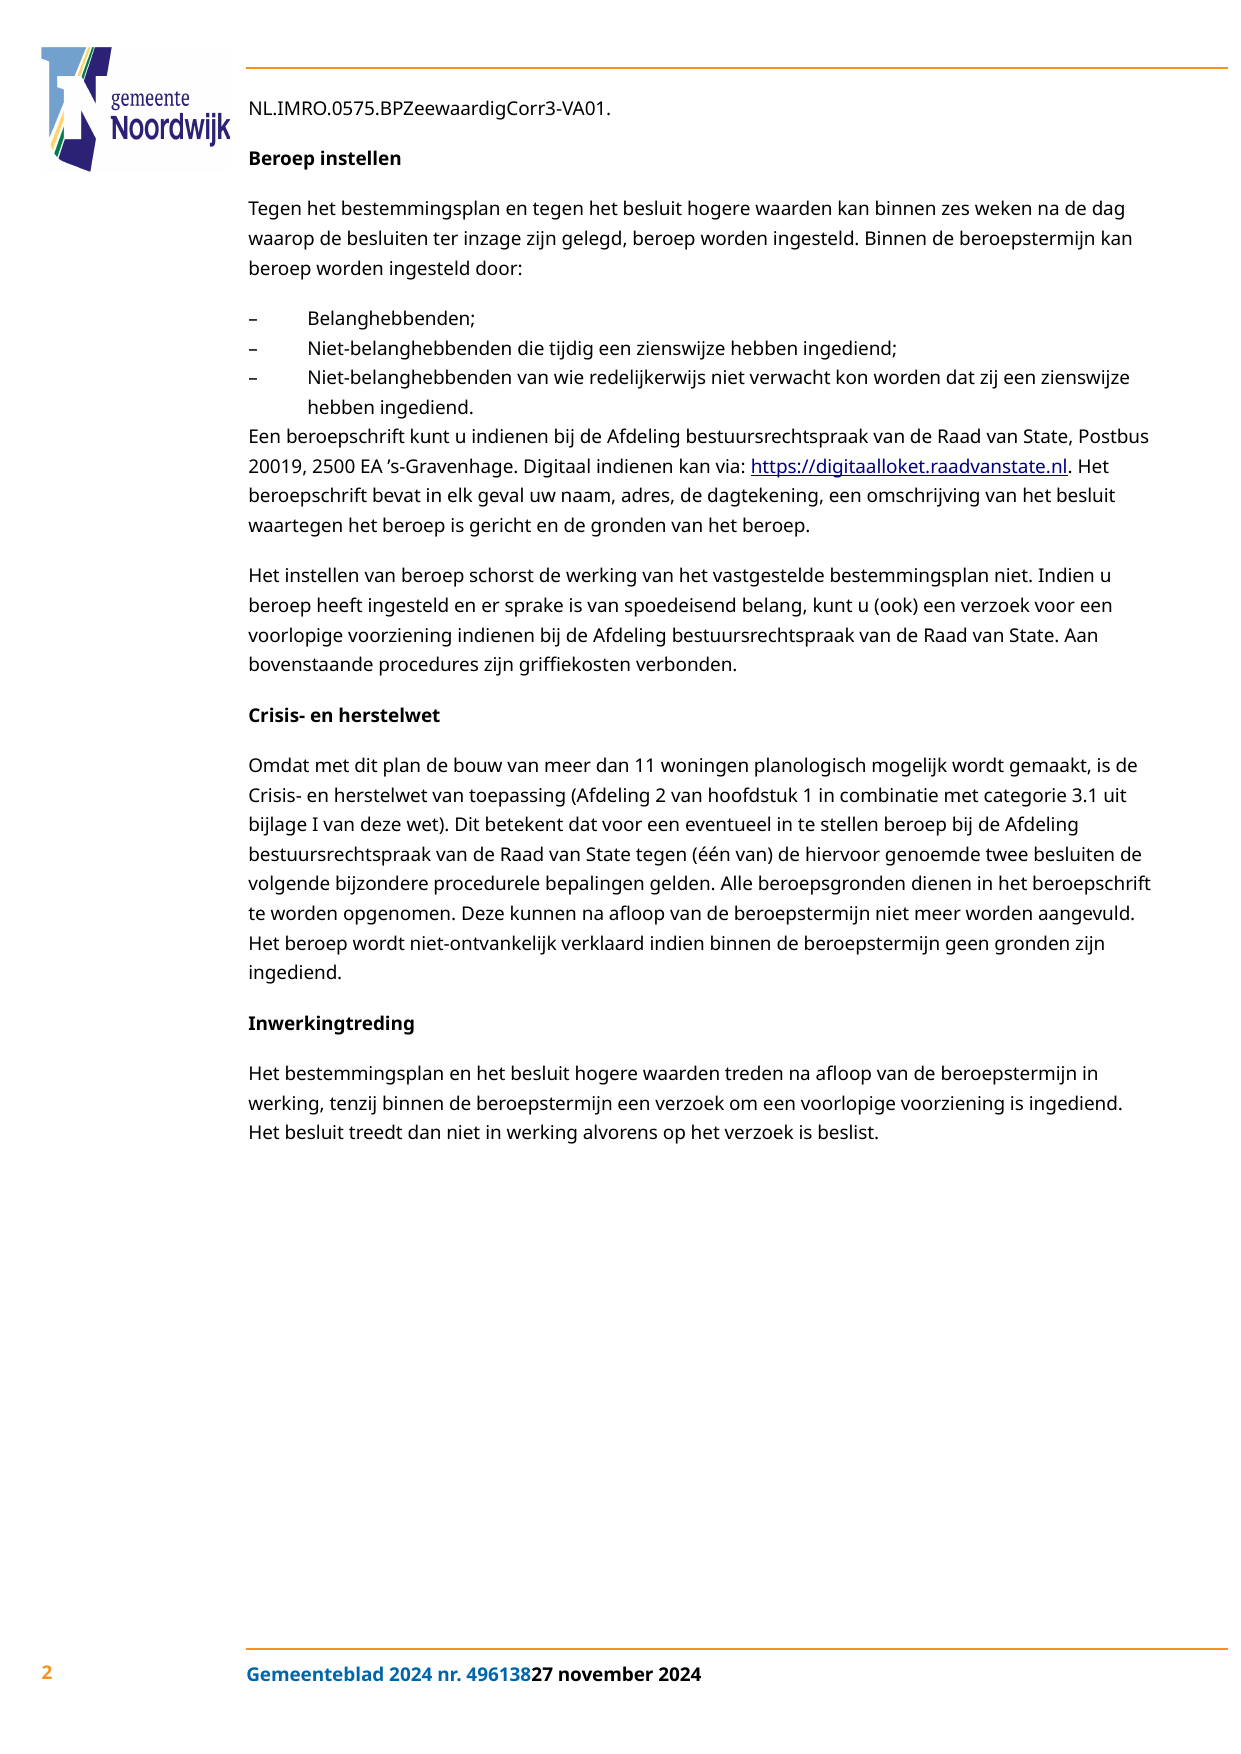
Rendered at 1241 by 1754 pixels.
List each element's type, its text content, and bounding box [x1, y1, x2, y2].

picture [41, 47, 231, 172]
text NL.IMRO.0575.BPZeewaardigCorr3-VA01. [248, 95, 1152, 121]
text Een beroepschrift kunt u indienen bij de Afdeling bestuursrechtspraak van de Raad van State, Postbus 20019, 2500 EA ’s-Gravenhage. Digitaal indienen kan via: https://digitaalloket.raadvanstate.nl. Het beroepschrift bevat in elk geval uw naam, adres, de dagtekening, een omschrijving van het besluit waartegen het beroep is gericht en de gronden van het beroep. [248, 423, 1152, 538]
text Beroep instellen [248, 145, 1152, 171]
text Het bestemmingsplan en het besluit hogere waarden treden na afloop van de beroepstermijn in werking, tenzij binnen de beroepstermijn een verzoek om een voorlopige voorziening is ingediend. Het besluit treedt dan niet in werking alvorens op het verzoek is beslist. [248, 1060, 1152, 1145]
list Belanghebbenden; [248, 305, 1152, 331]
text Het instellen van beroep schorst de werking van het vastgestelde bestemmingsplan niet. Indien u beroep heeft ingesteld en er sprake is van spoedeisend belang, kunt u (ook) een verzoek voor een voorlopige voorziening indienen bij de Afdeling bestuursrechtspraak van de Raad van State. Aan bovenstaande procedures zijn griffiekosten verbonden. [248, 563, 1152, 677]
text Crisis- en herstelwet [248, 702, 1152, 728]
list Niet-belanghebbenden die tijdig een zienswijze hebben ingediend; [248, 335, 1152, 361]
text Omdat met dit plan de bouw van meer dan 11 woningen planologisch mogelijk wordt gemaakt, is de Crisis- en herstelwet van toepassing (Afdeling 2 van hoofdstuk 1 in combinatie met categorie 3.1 uit bijlage I van deze wet). Dit betekent dat voor een eventueel in te stellen beroep bij de Afdeling bestuursrechtspraak van de Raad van State tegen (één van) de hiervoor genoemde twee besluiten de volgende bijzondere procedurele bepalingen gelden. Alle beroepsgronden dienen in het beroepschrift te worden opgenomen. Deze kunnen na afloop van de beroepstermijn niet meer worden aangevuld. Het beroep wordt niet-ontvankelijk verklaard indien binnen de beroepstermijn geen gronden zijn ingediend. [248, 752, 1152, 985]
text Tegen het bestemmingsplan en tegen het besluit hogere waarden kan binnen zes weken na de dag waarop de besluiten ter inzage zijn gelegd, beroep worden ingesteld. Binnen de beroepstermijn kan beroep worden ingesteld door: [248, 196, 1152, 281]
text Inwerkingtreding [248, 1010, 1152, 1036]
list Niet-belanghebbenden van wie redelijkerwijs niet verwacht kon worden dat zij een zienswijze hebben ingediend. [248, 364, 1152, 420]
